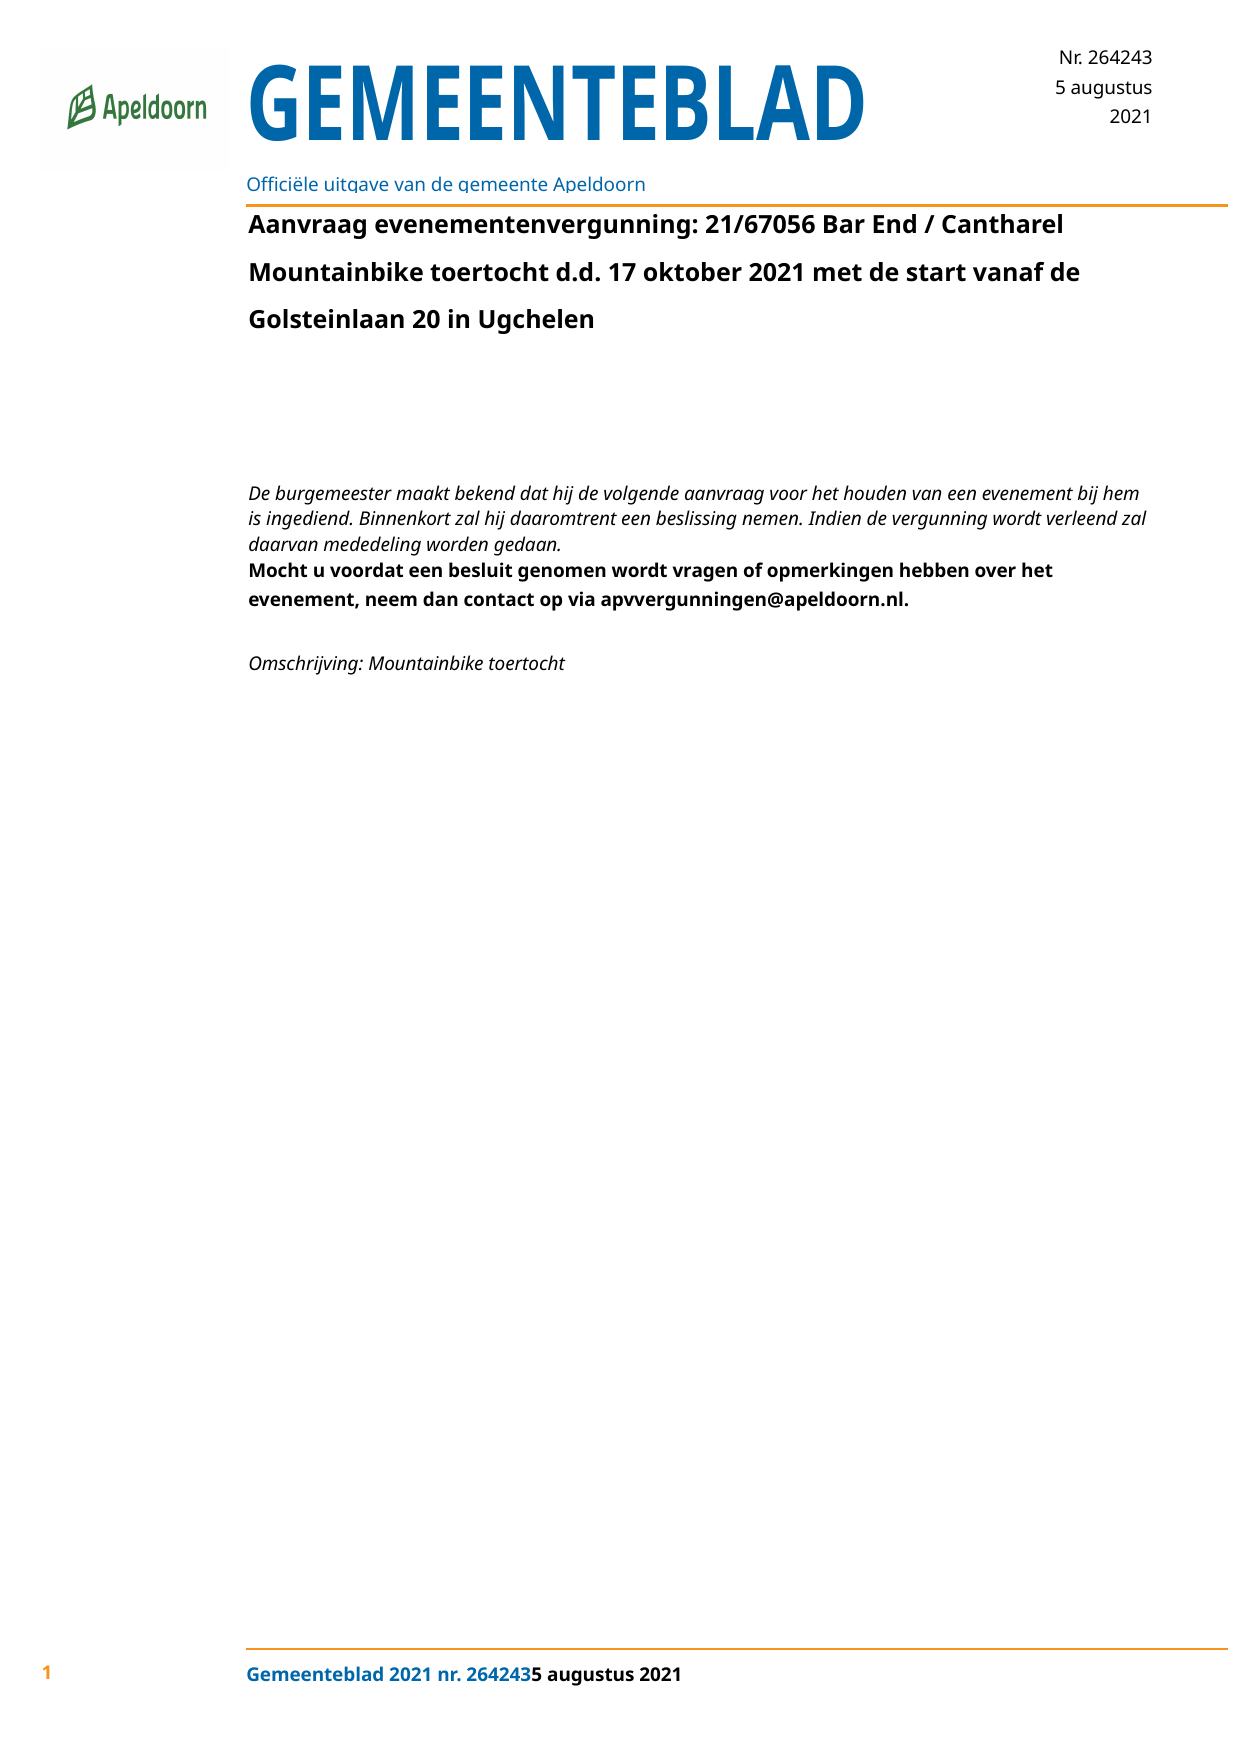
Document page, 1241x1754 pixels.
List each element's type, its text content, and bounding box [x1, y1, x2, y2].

text Omschrijving: Mountainbike toertocht [248, 651, 1152, 676]
text Mocht u voordat een besluit genomen wordt vragen of opmerkingen hebben over het evenement, neem dan contact op via apvvergunningen@apeldoorn.nl. [248, 557, 1152, 612]
picture [41, 47, 231, 172]
text De burgemeester maakt bekend dat hij de volgende aanvraag voor het houden van een evenement bij hem is ingediend. Binnenkort zal hij daaromtrent een beslissing nemen. Indien de vergunning wordt verleend zal daarvan mededeling worden gedaan. [248, 480, 1152, 557]
text Aanvraag evenementenvergunning: 21/67056 Bar End / Cantharel Mountainbike toertocht d.d. 17 oktober 2021 met de start vanaf de Golsteinlaan 20 in Ugchelen [248, 207, 1152, 336]
